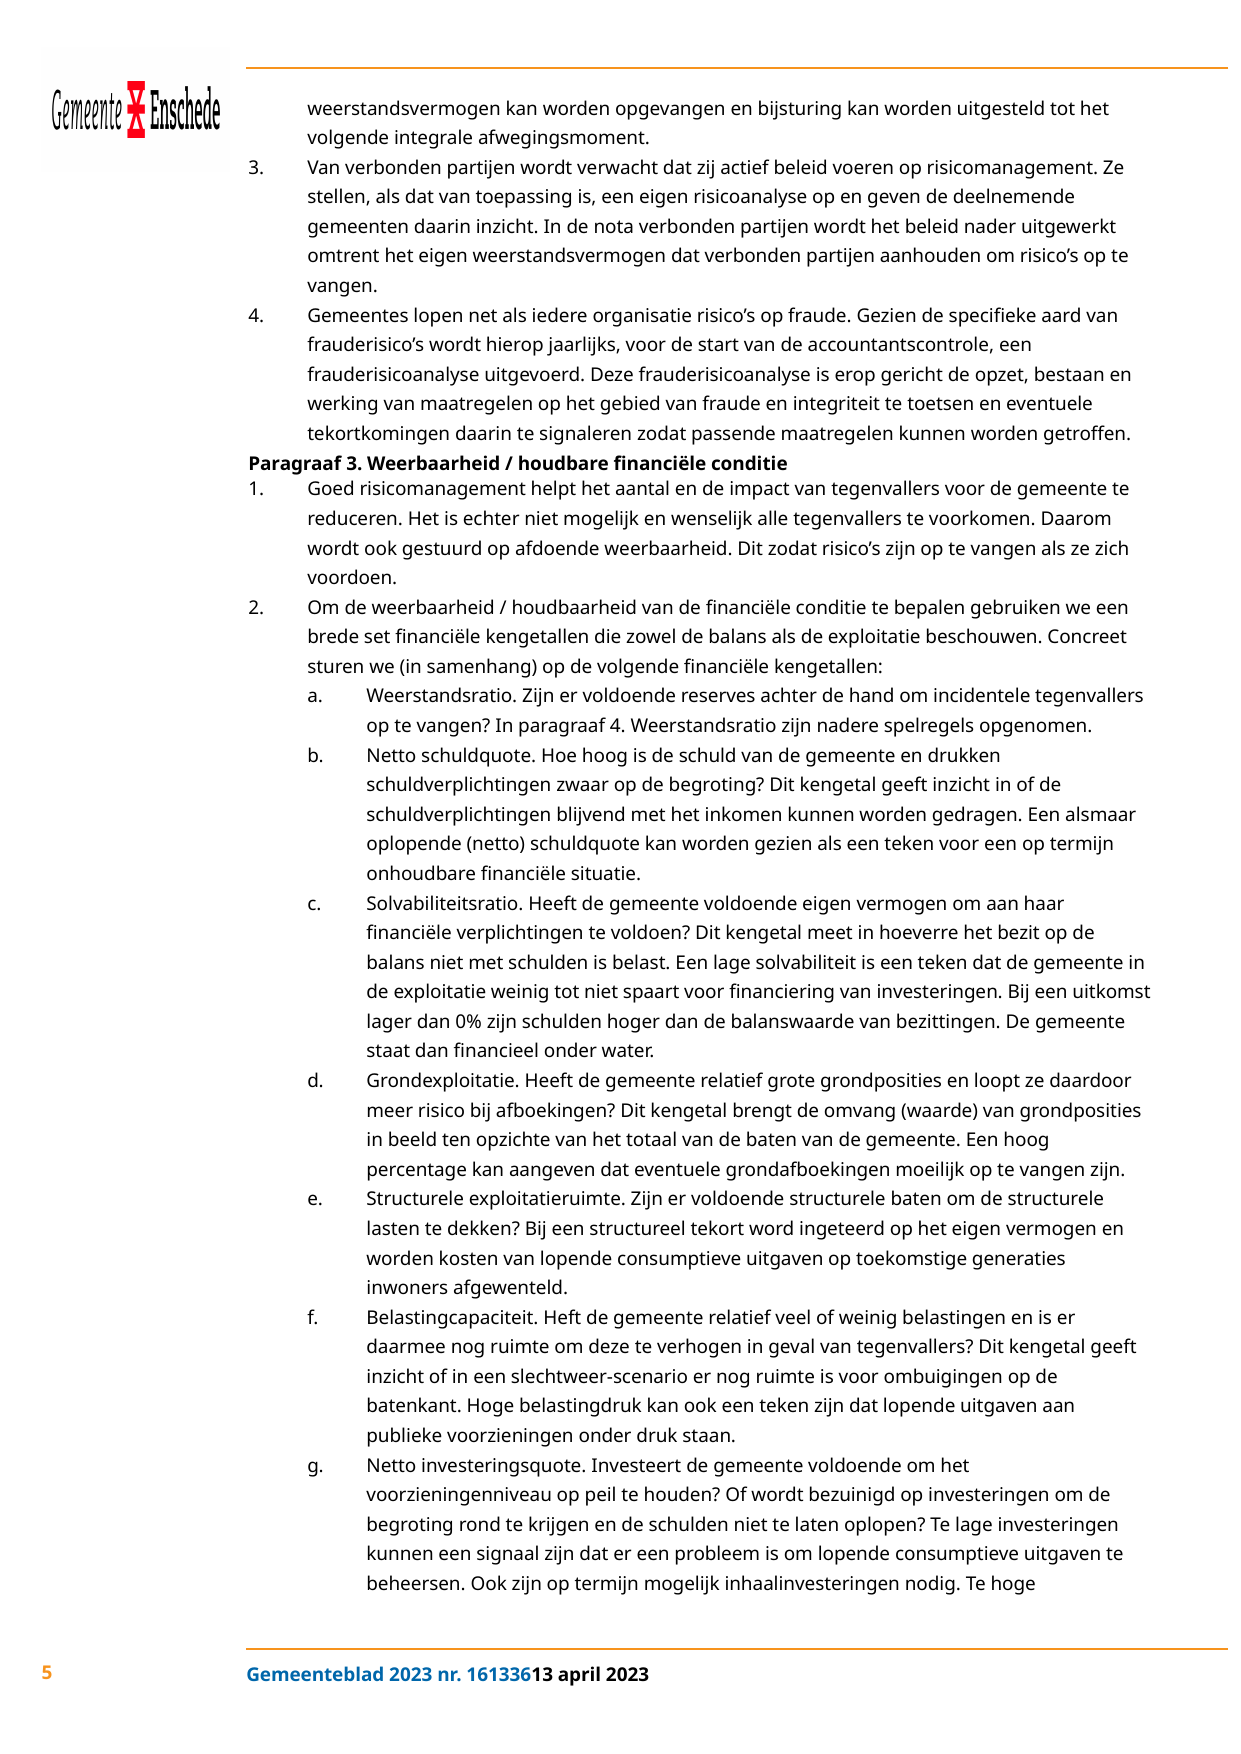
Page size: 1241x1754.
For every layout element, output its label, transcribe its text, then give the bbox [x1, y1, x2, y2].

list Belastingcapaciteit. Heft de gemeente relatief veel of weinig belastingen en is er daarmee nog ruimte om deze te verhogen in geval van tegenvallers? Dit kengetal geeft inzicht of in een slechtweer-scenario er nog ruimte is voor ombuigingen op de batenkant. Hoge belastingdruk kan ook een teken zijn dat lopende uitgaven aan publieke voorzieningen onder druk staan. [307, 1304, 1152, 1448]
text Paragraaf 3. Weerbaarheid / houdbare financiële conditie [248, 450, 1152, 476]
list Goed risicomanagement helpt het aantal en de impact van tegenvallers voor de gemeente te reduceren. Het is echter niet mogelijk en wenselijk alle tegenvallers te voorkomen. Daarom wordt ook gestuurd op afdoende weerbaarheid. Dit zodat risico’s zijn op te vangen als ze zich voordoen. [248, 476, 1152, 590]
list Grondexploitatie. Heeft de gemeente relatief grote grondposities en loopt ze daardoor meer risico bij afboekingen? Dit kengetal brengt de omvang (waarde) van grondposities in beeld ten opzichte van het totaal van de baten van de gemeente. Een hoog percentage kan aangeven dat eventuele grondafboekingen moeilijk op te vangen zijn. [307, 1067, 1152, 1182]
list Gemeentes lopen net als iedere organisatie risico’s op fraude. Gezien de specifieke aard van frauderisico’s wordt hierop jaarlijks, voor de start van de accountantscontrole, een frauderisicoanalyse uitgevoerd. Deze frauderisicoanalyse is erop gericht de opzet, bestaan en werking van maatregelen op het gebied van fraude en integriteit te toetsen en eventuele tekortkomingen daarin te signaleren zodat passende maatregelen kunnen worden getroffen. [248, 302, 1152, 446]
list Om de weerbaarheid / houdbaarheid van de financiële conditie te bepalen gebruiken we een brede set financiële kengetallen die zowel de balans als de exploitatie beschouwen. Concreet sturen we (in samenhang) op de volgende financiële kengetallen: [248, 594, 1152, 679]
list Structurele exploitatieruimte. Zijn er voldoende structurele baten om de structurele lasten te dekken? Bij een structureel tekort word ingeteerd op het eigen vermogen en worden kosten van lopende consumptieve uitgaven op toekomstige generaties inwoners afgewenteld. [307, 1186, 1152, 1300]
list weerstandsvermogen kan worden opgevangen en bijsturing kan worden uitgesteld tot het volgende integrale afwegingsmoment. [248, 95, 1152, 150]
list Solvabiliteitsratio. Heeft de gemeente voldoende eigen vermogen om aan haar financiële verplichtingen te voldoen? Dit kengetal meet in hoeverre het bezit op de balans niet met schulden is belast. Een lage solvabiliteit is een teken dat de gemeente in de exploitatie weinig tot niet spaart voor financiering van investeringen. Bij een uitkomst lager dan 0% zijn schulden hoger dan de balanswaarde van bezittingen. De gemeente staat dan financieel onder water. [307, 890, 1152, 1063]
list Netto investeringsquote. Investeert de gemeente voldoende om het voorzieningenniveau op peil te houden? Of wordt bezuinigd op investeringen om de begroting rond te krijgen en de schulden niet te laten oplopen? Te lage investeringen kunnen een signaal zijn dat er een probleem is om lopende consumptieve uitgaven te beheersen. Ook zijn op termijn mogelijk inhaalinvesteringen nodig. Te hoge [307, 1452, 1152, 1596]
list Netto schuldquote. Hoe hoog is de schuld van de gemeente en drukken schuldverplichtingen zwaar op de begroting? Dit kengetal geeft inzicht in of de schuldverplichtingen blijvend met het inkomen kunnen worden gedragen. Een alsmaar oplopende (netto) schuldquote kan worden gezien als een teken voor een op termijn onhoudbare financiële situatie. [307, 742, 1152, 886]
picture [41, 47, 231, 172]
list Van verbonden partijen wordt verwacht dat zij actief beleid voeren op risicomanagement. Ze stellen, als dat van toepassing is, een eigen risicoanalyse op en geven de deelnemende gemeenten daarin inzicht. In de nota verbonden partijen wordt het beleid nader uitgewerkt omtrent het eigen weerstandsvermogen dat verbonden partijen aanhouden om risico’s op te vangen. [248, 154, 1152, 298]
list Weerstandsratio. Zijn er voldoende reserves achter de hand om incidentele tegenvallers op te vangen? In paragraaf 4. Weerstandsratio zijn nadere spelregels opgenomen. [307, 683, 1152, 738]
